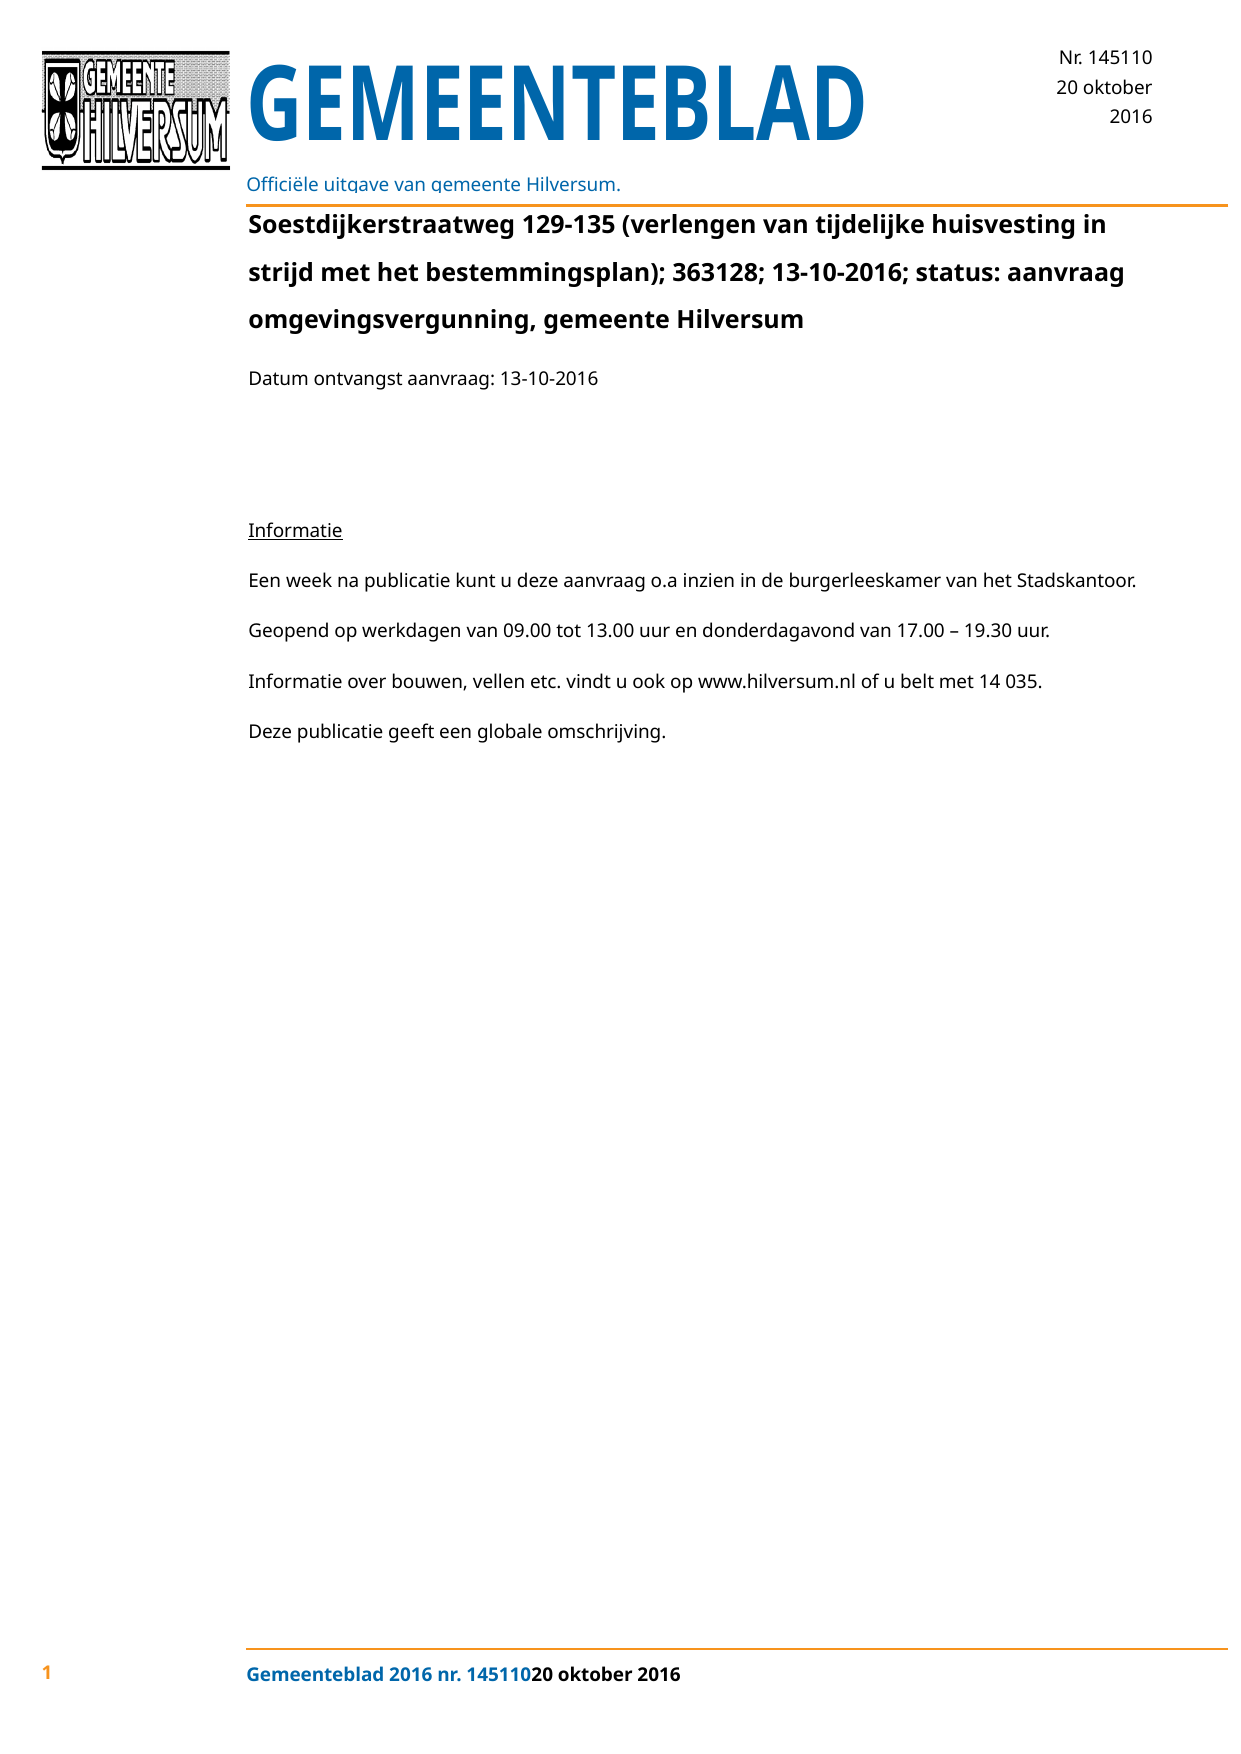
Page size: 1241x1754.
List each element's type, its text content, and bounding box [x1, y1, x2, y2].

text Geopend op werkdagen van 09.00 tot 13.00 uur en donderdagavond van 17.00 – 19.30 uur. [248, 618, 1152, 643]
text Informatie over bouwen, vellen etc. vindt u ook op www.hilversum.nl of u belt met 14 035. [248, 668, 1152, 694]
text Een week na publicatie kunt u deze aanvraag o.a inzien in de burgerleeskamer van het Stadskantoor. [248, 567, 1152, 593]
text Datum ontvangst aanvraag: 13-10-2016 [248, 366, 1152, 391]
text Informatie [248, 517, 1152, 542]
text Soestdijkerstraatweg 129-135 (verlengen van tijdelijke huisvesting in strijd met het bestemmingsplan); 363128; 13-10-2016; status: aanvraag omgevingsvergunning, gemeente Hilversum [248, 207, 1152, 336]
picture [41, 47, 231, 172]
text Deze publicatie geeft een globale omschrijving. [248, 718, 1152, 744]
